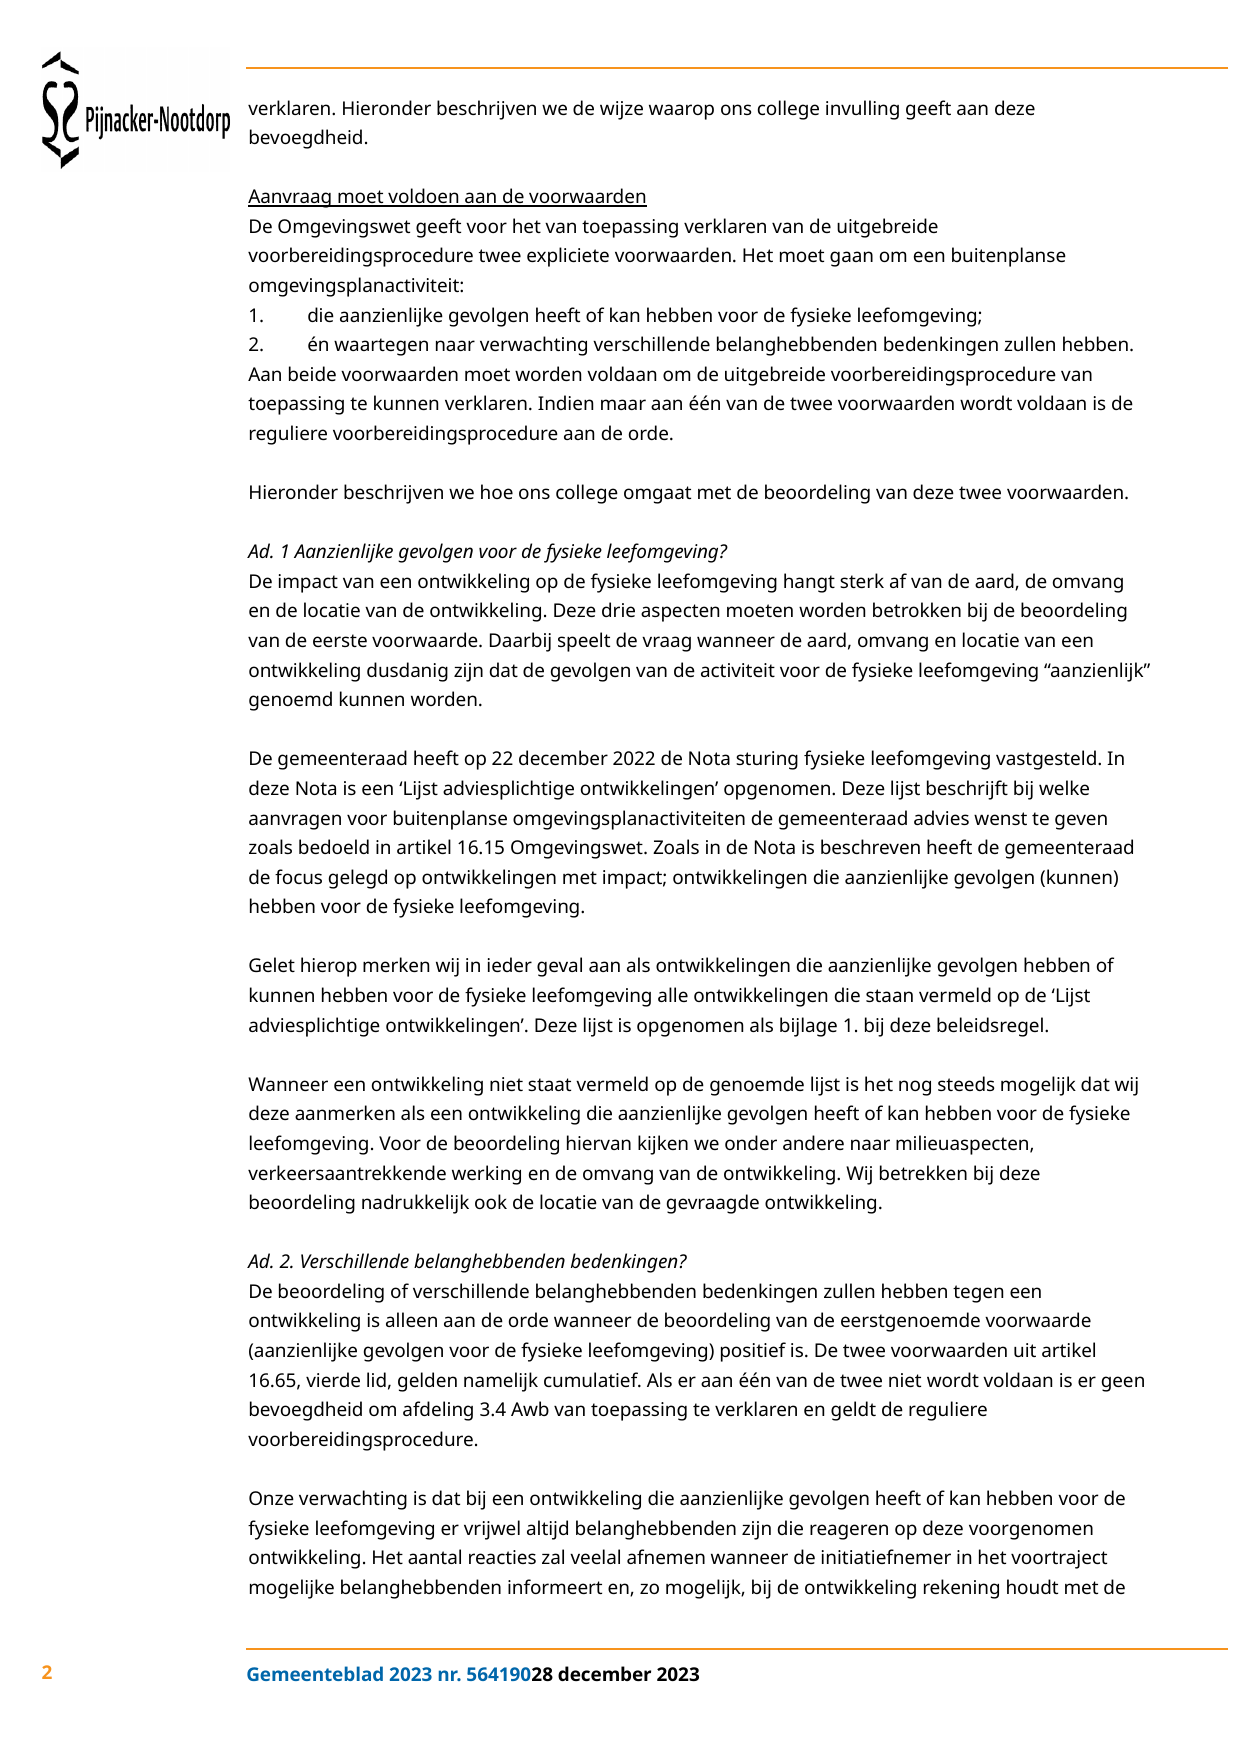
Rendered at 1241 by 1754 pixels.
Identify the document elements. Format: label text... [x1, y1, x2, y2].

text De Omgevingswet geeft voor het van toepassing verklaren van de uitgebreide voorbereidingsprocedure twee expliciete voorwaarden. Het moet gaan om een buitenplanse omgevingsplanactiviteit: [248, 213, 1152, 298]
picture [41, 47, 231, 172]
text Onze verwachting is dat bij een ontwikkeling die aanzienlijke gevolgen heeft of kan hebben voor de fysieke leefomgeving er vrijwel altijd belanghebbenden zijn die reageren op deze voorgenomen ontwikkeling. Het aantal reacties zal veelal afnemen wanneer de initiatiefnemer in het voortraject mogelijke belanghebbenden informeert en, zo mogelijk, bij de ontwikkeling rekening houdt met de [248, 1485, 1152, 1600]
text verklaren. Hieronder beschrijven we de wijze waarop ons college invulling geeft aan deze bevoegdheid. [248, 95, 1152, 150]
text De impact van een ontwikkeling op de fysieke leefomgeving hangt sterk af van de aard, de omvang en de locatie van de ontwikkeling. Deze drie aspecten moeten worden betrokken bij de beoordeling van de eerste voorwaarde. Daarbij speelt de vraag wanneer de aard, omvang en locatie van een ontwikkeling dusdanig zijn dat de gevolgen van de activiteit voor de fysieke leefomgeving “aanzienlijk” genoemd kunnen worden. [248, 568, 1152, 712]
text Aanvraag moet voldoen aan de voorwaarden [248, 183, 1152, 209]
text Gelet hierop merken wij in ieder geval aan als ontwikkelingen die aanzienlijke gevolgen hebben of kunnen hebben voor de fysieke leefomgeving alle ontwikkelingen die staan vermeld op de ‘Lijst adviesplichtige ontwikkelingen’. Deze lijst is opgenomen als bijlage 1. bij deze beleidsregel. [248, 953, 1152, 1038]
list én waartegen naar verwachting verschillende belanghebbenden bedenkingen zullen hebben. [248, 331, 1152, 357]
text De gemeenteraad heeft op 22 december 2022 de Nota sturing fysieke leefomgeving vastgesteld. In deze Nota is een ‘Lijst adviesplichtige ontwikkelingen’ opgenomen. Deze lijst beschrijft bij welke aanvragen voor buitenplanse omgevingsplanactiviteiten de gemeenteraad advies wenst te geven zoals bedoeld in artikel 16.15 Omgevingswet. Zoals in de Nota is beschreven heeft de gemeenteraad de focus gelegd op ontwikkelingen met impact; ontwikkelingen die aanzienlijke gevolgen (kunnen) hebben voor de fysieke leefomgeving. [248, 746, 1152, 919]
text Ad. 1 Aanzienlijke gevolgen voor de fysieke leefomgeving? [248, 538, 1152, 564]
text Wanneer een ontwikkeling niet staat vermeld op de genoemde lijst is het nog steeds mogelijk dat wij deze aanmerken als een ontwikkeling die aanzienlijke gevolgen heeft of kan hebben voor de fysieke leefomgeving. Voor de beoordeling hiervan kijken we onder andere naar milieuaspecten, verkeersaantrekkende werking en de omvang van de ontwikkeling. Wij betrekken bij deze beoordeling nadrukkelijk ook de locatie van de gevraagde ontwikkeling. [248, 1071, 1152, 1215]
text De beoordeling of verschillende belanghebbenden bedenkingen zullen hebben tegen een ontwikkeling is alleen aan de orde wanneer de beoordeling van de eerstgenoemde voorwaarde (aanzienlijke gevolgen voor de fysieke leefomgeving) positief is. De twee voorwaarden uit artikel 16.65, vierde lid, gelden namelijk cumulatief. Als er aan één van de twee niet wordt voldaan is er geen bevoegdheid om afdeling 3.4 Awb van toepassing te verklaren en geldt de reguliere voorbereidingsprocedure. [248, 1278, 1152, 1452]
list die aanzienlijke gevolgen heeft of kan hebben voor de fysieke leefomgeving; [248, 302, 1152, 328]
text Hieronder beschrijven we hoe ons college omgaat met de beoordeling van deze twee voorwaarden. [248, 479, 1152, 505]
text Ad. 2. Verschillende belanghebbenden bedenkingen? [248, 1248, 1152, 1274]
text Aan beide voorwaarden moet worden voldaan om de uitgebreide voorbereidingsprocedure van toepassing te kunnen verklaren. Indien maar aan één van de twee voorwaarden wordt voldaan is de reguliere voorbereidingsprocedure aan de orde. [248, 361, 1152, 446]
